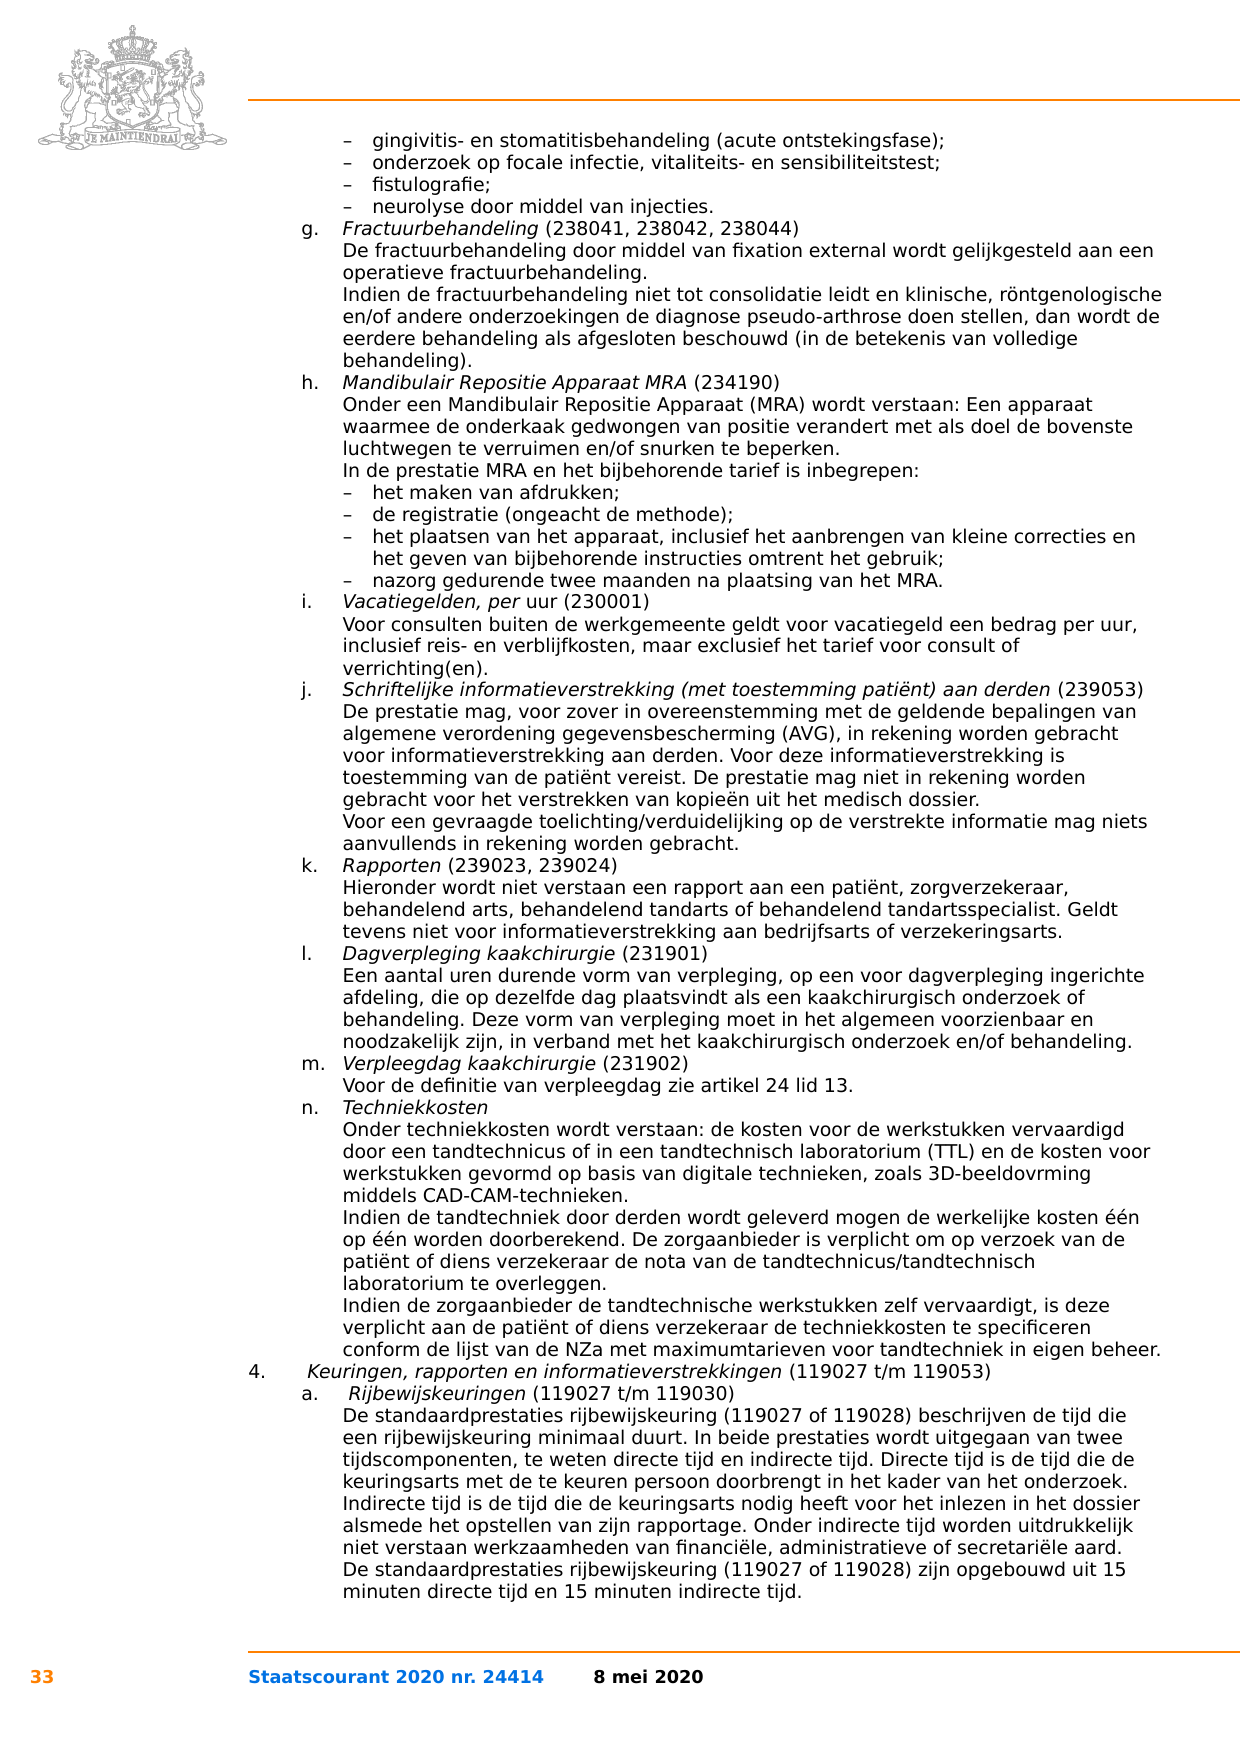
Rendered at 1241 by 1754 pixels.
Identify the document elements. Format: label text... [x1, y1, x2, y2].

text – fistulografie; [343, 174, 1163, 196]
text Voor de definitie van verpleegdag zie artikel 24 lid 13. [342, 1075, 1163, 1097]
text Onder een Mandibulair Repositie Apparaat (MRA) wordt verstaan: Een apparaat waarmee de onderkaak gedwongen van positie verandert met als doel de bovenste luchtwegen te verruimen en/of snurken te beperken. [342, 394, 1163, 459]
text h. Mandibulair Repositie Apparaat MRA (234190) [301, 372, 1163, 394]
text i. Vacatiegelden, per uur (230001) [301, 591, 1163, 613]
text l. Dagverpleging kaakchirurgie (231901) [301, 943, 1163, 965]
text Indien de tandtechniek door derden wordt geleverd mogen de werkelijke kosten één op één worden doorberekend. De zorgaanbieder is verplicht om op verzoek van de patiënt of diens verzekeraar de nota van de tandtechnicus/tandtechnisch laboratorium te overleggen. [342, 1207, 1163, 1295]
text – het plaatsen van het apparaat, inclusief het aanbrengen van kleine correcties en het geven van bijbehorende instructies omtrent het gebruik; [343, 526, 1163, 569]
text De prestatie mag, voor zover in overeenstemming met de geldende bepalingen van algemene verordening gegevensbescherming (AVG), in rekening worden gebracht voor informatieverstrekking aan derden. Voor deze informatieverstrekking is toestemming van de patiënt vereist. De prestatie mag niet in rekening worden gebracht voor het verstrekken van kopieën uit het medisch dossier. [342, 701, 1163, 811]
text De fractuurbehandeling door middel van fixation external wordt gelijkgesteld aan een operatieve fractuurbehandeling. [342, 240, 1163, 284]
text – het maken van afdrukken; [343, 482, 1163, 503]
text Onder techniekkosten wordt verstaan: de kosten voor de werkstukken vervaardigd door een tandtechnicus of in een tandtechnisch laboratorium (TTL) en de kosten voor werkstukken gevormd op basis van digitale technieken, zoals 3D-beeldovrming middels CAD-CAM-technieken. [342, 1119, 1163, 1207]
text In de prestatie MRA en het bijbehorende tarief is inbegrepen: [342, 459, 1163, 482]
text j. Schriftelijke informatieverstrekking (met toestemming patiënt) aan derden (239053) [301, 679, 1163, 701]
text – de registratie (ongeacht de methode); [343, 503, 1163, 526]
picture [38, 25, 227, 150]
text m. Verpleegdag kaakchirurgie (231902) [301, 1053, 1163, 1075]
text – nazorg gedurende twee maanden na plaatsing van het MRA. [343, 569, 1163, 591]
text De standaardprestaties rijbewijskeuring (119027 of 119028) beschrijven de tijd die een rijbewijskeuring minimaal duurt. In beide prestaties wordt uitgegaan van twee tijdscomponenten, te weten directe tijd en indirecte tijd. Directe tijd is de tijd die de keuringsarts met de te keuren persoon doorbrengt in het kader van het onderzoek. Indirecte tijd is de tijd die de keuringsarts nodig heeft voor het inlezen in het dossier alsmede het opstellen van zijn rapportage. Onder indirecte tijd worden uitdrukkelijk niet verstaan werkzaamheden van financiële, administratieve of secretariële aard. [342, 1405, 1163, 1558]
text – neurolyse door middel van injecties. [343, 196, 1163, 218]
text De standaardprestaties rijbewijskeuring (119027 of 119028) zijn opgebouwd uit 15 minuten directe tijd en 15 minuten indirecte tijd. [342, 1558, 1163, 1602]
text – onderzoek op focale infectie, vitaliteits- en sensibiliteitstest; [343, 152, 1163, 174]
text – gingivitis- en stomatitisbehandeling (acute ontstekingsfase); [343, 130, 1163, 152]
text Voor consulten buiten de werkgemeente geldt voor vacatiegeld een bedrag per uur, inclusief reis- en verblijfkosten, maar exclusief het tarief voor consult of verrichting(en). [342, 613, 1163, 679]
text k. Rapporten (239023, 239024) [301, 855, 1163, 877]
text Voor een gevraagde toelichting/verduidelijking op de verstrekte informatie mag niets aanvullends in rekening worden gebracht. [342, 811, 1163, 855]
text a. Rijbewijskeuringen (119027 t/m 119030) [301, 1383, 1163, 1405]
text Een aantal uren durende vorm van verpleging, op een voor dagverpleging ingerichte afdeling, die op dezelfde dag plaatsvindt als een kaakchirurgisch onderzoek of behandeling. Deze vorm van verpleging moet in het algemeen voorzienbaar en noodzakelijk zijn, in verband met het kaakchirurgisch onderzoek en/of behandeling. [342, 965, 1163, 1053]
text Indien de fractuurbehandeling niet tot consolidatie leidt en klinische, röntgenologische en/of andere onderzoekingen de diagnose pseudo-arthrose doen stellen, dan wordt de eerdere behandeling als afgesloten beschouwd (in de betekenis van volledige behandeling). [342, 284, 1163, 372]
text g. Fractuurbehandeling (238041, 238042, 238044) [301, 218, 1163, 240]
text Hieronder wordt niet verstaan een rapport aan een patiënt, zorgverzekeraar, behandelend arts, behandelend tandarts of behandelend tandartsspecialist. Geldt tevens niet voor informatieverstrekking aan bedrijfsarts of verzekeringsarts. [342, 877, 1163, 943]
text Indien de zorgaanbieder de tandtechnische werkstukken zelf vervaardigt, is deze verplicht aan de patiënt of diens verzekeraar de techniekkosten te specificeren conform de lijst van de NZa met maximumtarieven voor tandtechniek in eigen beheer. [342, 1295, 1163, 1361]
text 4. Keuringen, rapporten en informatieverstrekkingen (119027 t/m 119053) [248, 1361, 1163, 1383]
text n. Techniekkosten [301, 1097, 1163, 1119]
